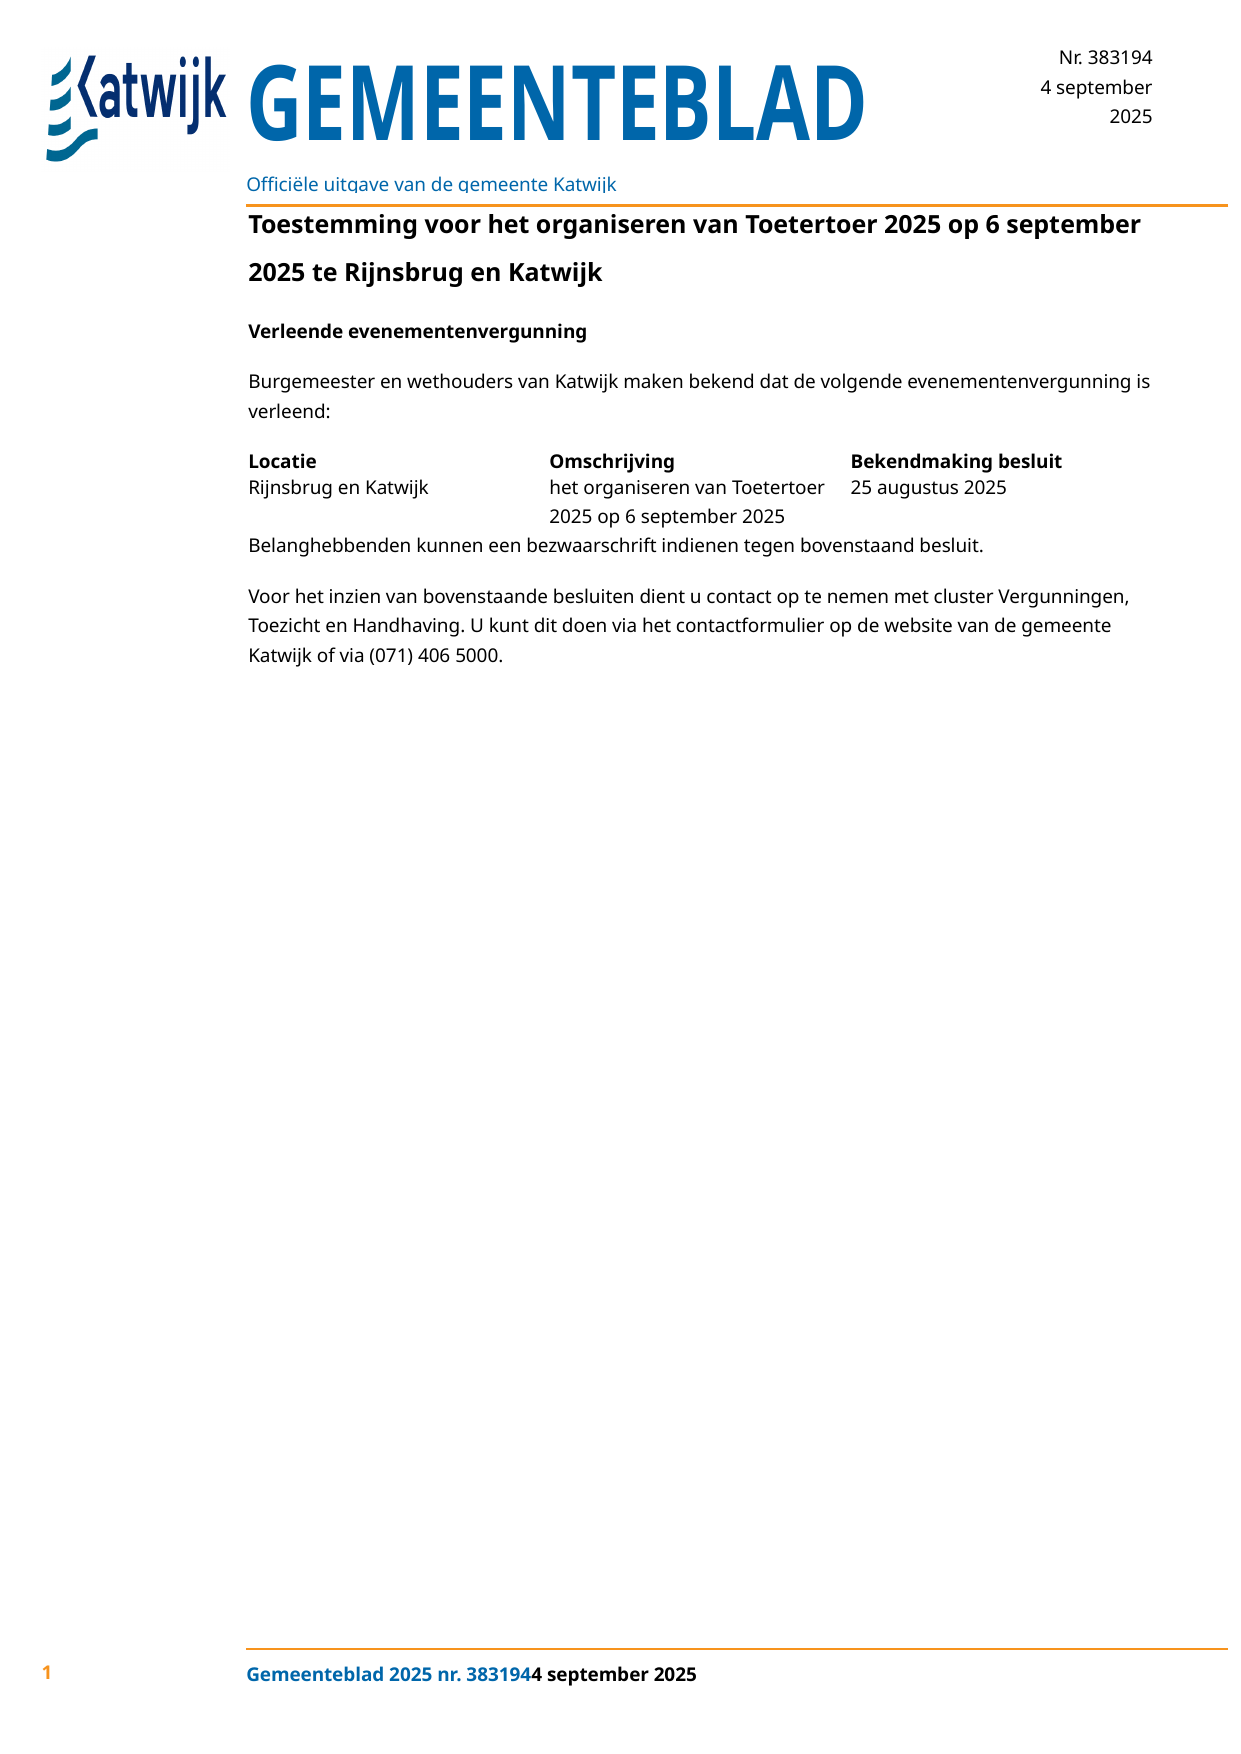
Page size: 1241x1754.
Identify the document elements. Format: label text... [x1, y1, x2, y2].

text Verleende evenementenvergunning [248, 318, 1152, 344]
text Toestemming voor het organiseren van Toetertoer 2025 op 6 september 2025 te Rijnsbrug en Katwijk [248, 207, 1152, 288]
text Voor het inzien van bovenstaande besluiten dient u contact op te nemen met cluster Vergunningen, Toezicht en Handhaving. U kunt dit doen via het contactformulier op de website van de gemeente Katwijk of via (071) 406 5000. [248, 583, 1152, 668]
table_header Bekendmaking besluit [850, 449, 1152, 474]
text Burgemeester en wethouders van Katwijk maken bekend dat de volgende evenementenvergunning is verleend: [248, 368, 1152, 424]
text Belanghebbenden kunnen een bezwaarschrift indienen tegen bovenstaand besluit. [248, 533, 1152, 558]
table_cell 25 augustus 2025 [850, 474, 1152, 529]
table_header Omschrijving [549, 449, 850, 474]
table_cell Rijnsbrug en Katwijk [248, 474, 549, 529]
picture [41, 47, 231, 172]
table_cell het organiseren van Toetertoer 2025 op 6 september 2025 [549, 474, 850, 529]
table_header Locatie [248, 449, 549, 474]
